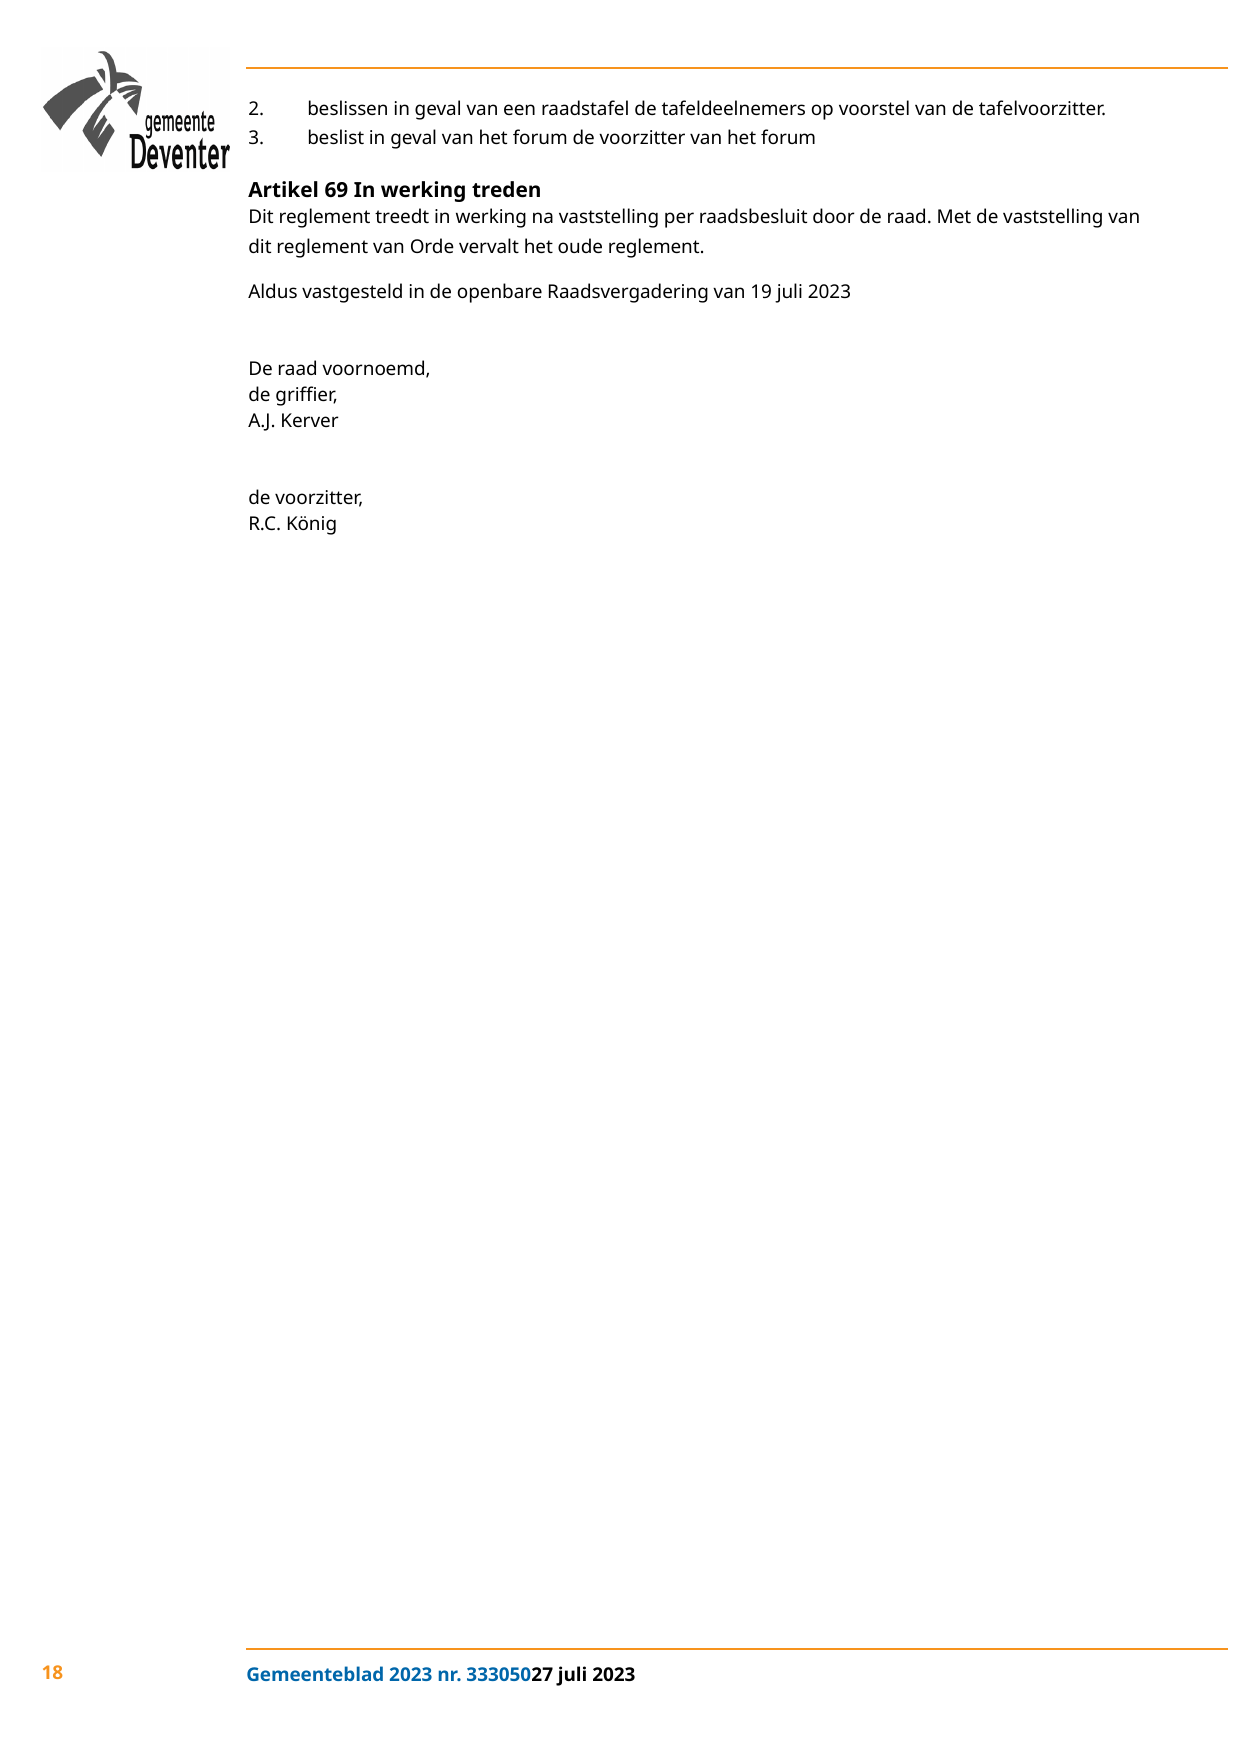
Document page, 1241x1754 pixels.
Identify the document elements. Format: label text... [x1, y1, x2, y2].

picture [41, 47, 231, 172]
text de voorzitter, [248, 484, 1152, 510]
text Artikel 69 In werking treden [248, 175, 1152, 203]
text Aldus vastgesteld in de openbare Raadsvergadering van 19 juli 2023 [248, 278, 1152, 304]
list beslissen in geval van een raadstafel de tafeldeelnemers op voorstel van de tafelvoorzitter. [248, 95, 1152, 121]
text R.C. König [248, 510, 1152, 536]
text De raad voornoemd, [248, 356, 1152, 381]
text de griffier, [248, 381, 1152, 407]
text A.J. Kerver [248, 407, 1152, 433]
text Dit reglement treedt in werking na vaststelling per raadsbesluit door de raad. Met de vaststelling van dit reglement van Orde vervalt het oude reglement. [248, 203, 1152, 258]
list beslist in geval van het forum de voorzitter van het forum [248, 124, 1152, 150]
